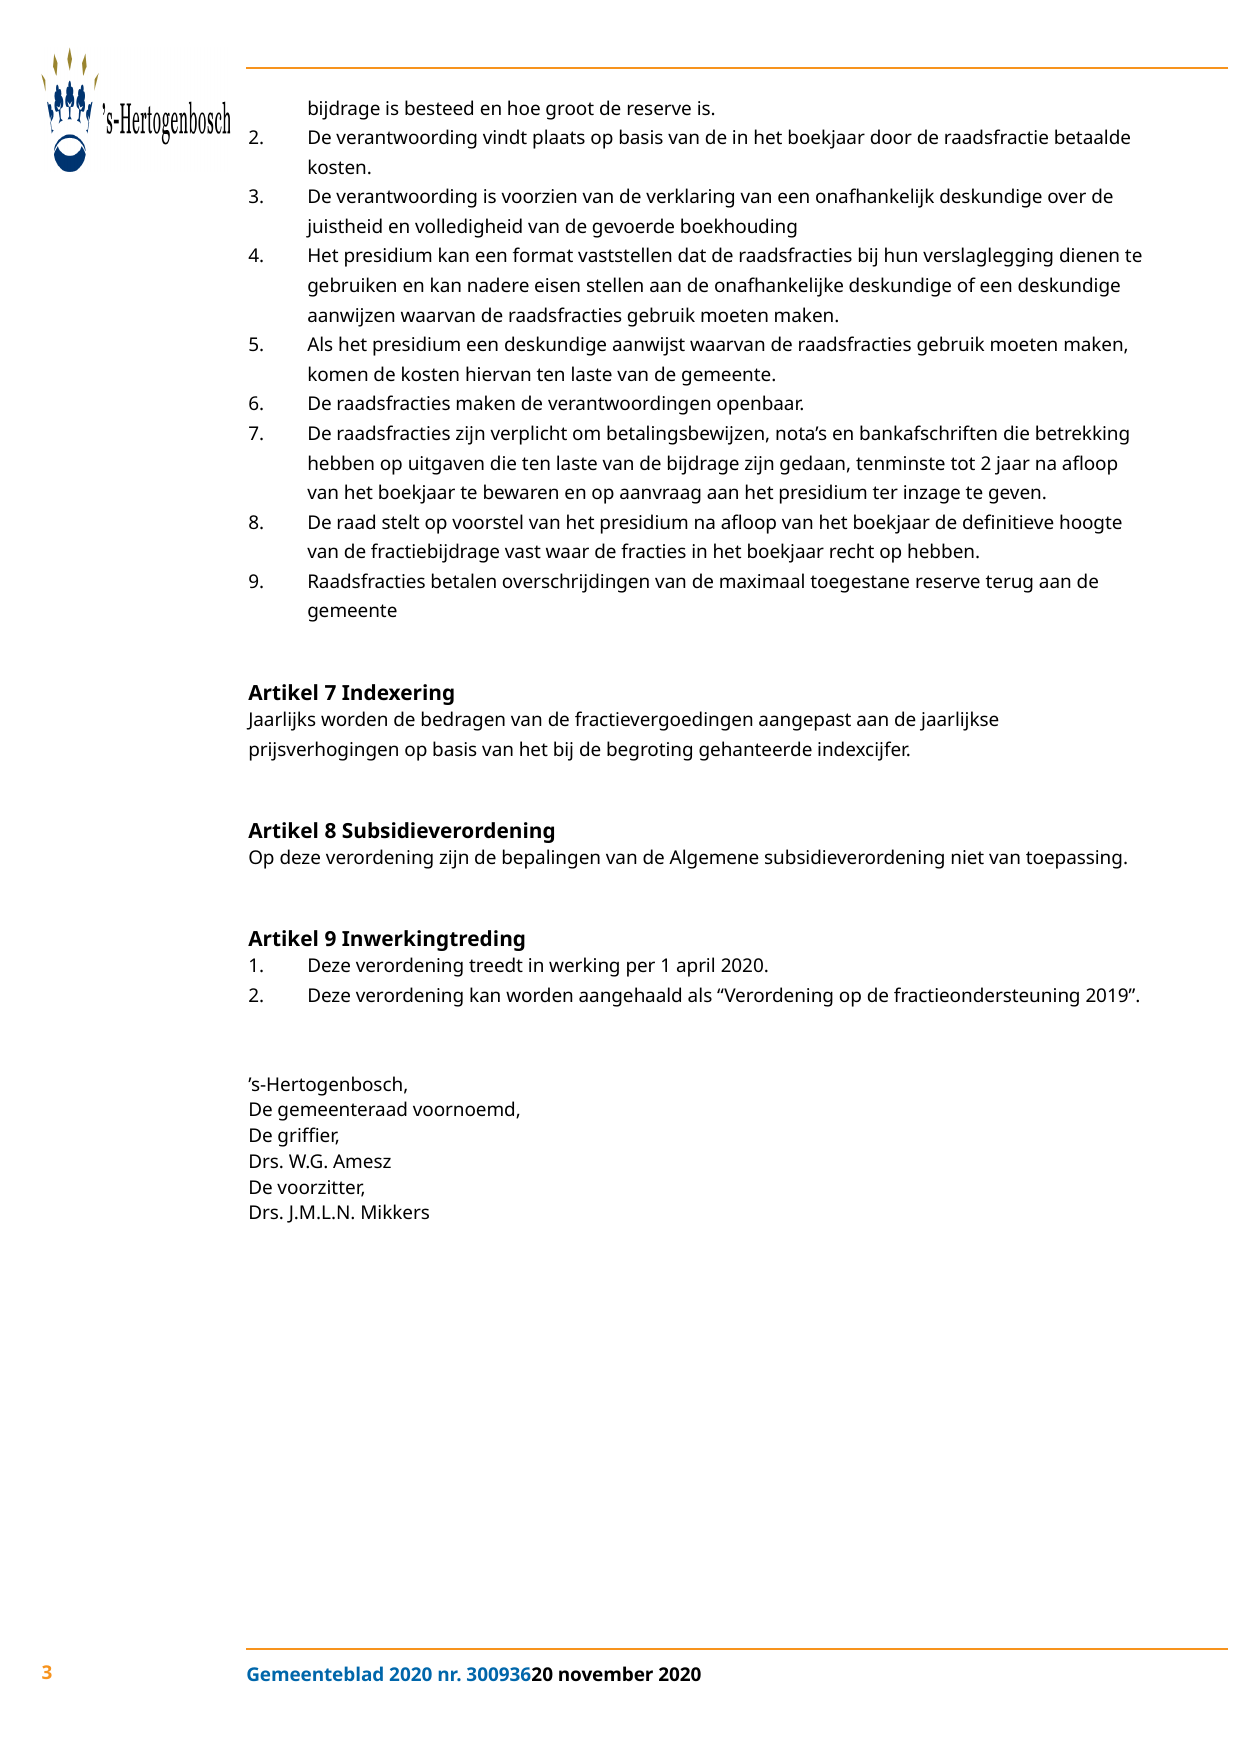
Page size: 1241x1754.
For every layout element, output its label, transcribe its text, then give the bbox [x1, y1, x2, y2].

list bijdrage is besteed en hoe groot de reserve is. [248, 95, 1152, 121]
picture [41, 47, 231, 172]
list Deze verordening treedt in werking per 1 april 2020. [248, 953, 1152, 978]
list Raadsfracties betalen overschrijdingen van de maximaal toegestane reserve terug aan de gemeente [248, 568, 1152, 623]
list De raadsfracties maken de verantwoordingen openbaar. [248, 391, 1152, 416]
text Artikel 9 Inwerkingtreding [248, 924, 1152, 953]
list De verantwoording is voorzien van de verklaring van een onafhankelijk deskundige over de juistheid en volledigheid van de gevoerde boekhouding [248, 183, 1152, 239]
text Artikel 7 Indexering [248, 678, 1152, 706]
list De verantwoording vindt plaats op basis van de in het boekjaar door de raadsfractie betaalde kosten. [248, 124, 1152, 180]
text Op deze verordening zijn de bepalingen van de Algemene subsidieverordening niet van toepassing. [248, 844, 1152, 870]
text ’s-Hertogenbosch, [248, 1071, 1152, 1097]
text Drs. W.G. Amesz [248, 1148, 1152, 1174]
list Het presidium kan een format vaststellen dat de raadsfracties bij hun verslaglegging dienen te gebruiken en kan nadere eisen stellen aan de onafhankelijke deskundige of een deskundige aanwijzen waarvan de raadsfracties gebruik moeten maken. [248, 243, 1152, 328]
list De raad stelt op voorstel van het presidium na afloop van het boekjaar de definitieve hoogte van de fractiebijdrage vast waar de fracties in het boekjaar recht op hebben. [248, 509, 1152, 564]
list De raadsfracties zijn verplicht om betalingsbewijzen, nota’s en bankafschriften die betrekking hebben op uitgaven die ten laste van de bijdrage zijn gedaan, tenminste tot 2 jaar na afloop van het boekjaar te bewaren en op aanvraag aan het presidium ter inzage te geven. [248, 420, 1152, 505]
text De griffier, [248, 1122, 1152, 1148]
list Deze verordening kan worden aangehaald als “Verordening op de fractieondersteuning 2019”. [248, 982, 1152, 1008]
text Artikel 8 Subsidieverordening [248, 816, 1152, 844]
text Jaarlijks worden de bedragen van de fractievergoedingen aangepast aan de jaarlijkse prijsverhogingen op basis van het bij de begroting gehanteerde indexcijfer. [248, 706, 1152, 761]
text De voorzitter, [248, 1174, 1152, 1199]
list Als het presidium een deskundige aanwijst waarvan de raadsfracties gebruik moeten maken, komen de kosten hiervan ten laste van de gemeente. [248, 331, 1152, 387]
text De gemeenteraad voornoemd, [248, 1097, 1152, 1122]
text Drs. J.M.L.N. Mikkers [248, 1199, 1152, 1225]
